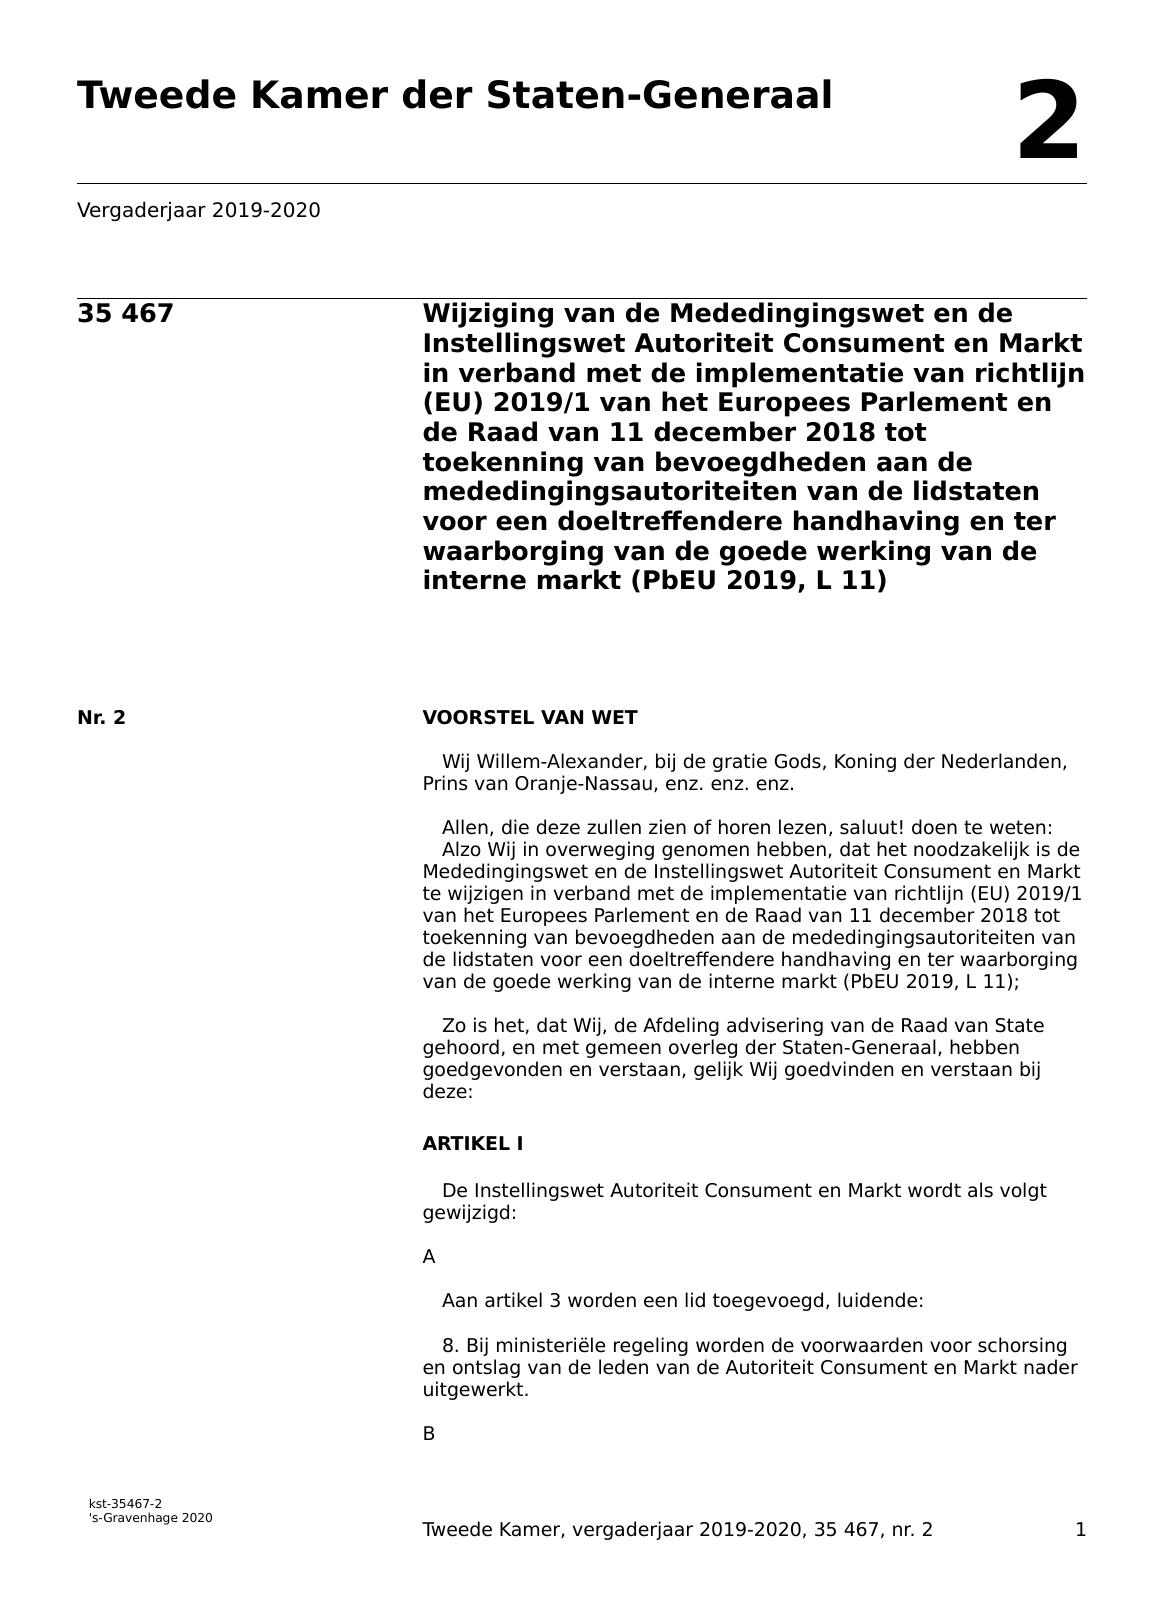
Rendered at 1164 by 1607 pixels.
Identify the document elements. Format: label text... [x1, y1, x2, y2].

table_header Tweede Kamer der Staten-Generaal [77, 59, 886, 183]
text Wij Willem-Alexander, bij de gratie Gods, Koning der Nederlanden, Prins van Oranje-Nassau, enz. enz. enz. [422, 751, 1087, 795]
subtitle Nr. 2 VOORSTEL VAN WET [77, 707, 1087, 729]
subtitle 35 467 Wijziging van de Mededingingswet en de Instellingswet Autoriteit Consument en Markt in verband met de implementatie van richtlijn (EU) 2019/1 van het Europees Parlement en de Raad van 11 december 2018 tot toekenning van bevoegdheden aan de mededingingsautoriteiten van de lidstaten voor een doeltreffendere handhaving en ter waarborging van de goede werking van de interne markt (PbEU 2019, L 11) [77, 299, 1087, 596]
text B [422, 1423, 1087, 1445]
table_cell Vergaderjaar 2019-2020 [77, 184, 1087, 298]
text Allen, die deze zullen zien of horen lezen, saluut! doen te weten: [422, 817, 1087, 839]
text 's-Gravenhage 2020 [88, 1511, 323, 1525]
text Aan artikel 3 worden een lid toegevoegd, luidende: [422, 1290, 1087, 1312]
subtitle ARTIKEL I [422, 1133, 1087, 1155]
text A [422, 1246, 1087, 1268]
text Alzo Wij in overweging genomen hebben, dat het noodzakelijk is de Mededingingswet en de Instellingswet Autoriteit Consument en Markt te wijzigen in verband met de implementatie van richtlijn (EU) 2019/1 van het Europees Parlement en de Raad van 11 december 2018 tot toekenning van bevoegdheden aan de mededingingsautoriteiten van de lidstaten voor een doeltreffendere handhaving en ter waarborging van de goede werking van de interne markt (PbEU 2019, L 11); [422, 839, 1087, 993]
text De Instellingswet Autoriteit Consument en Markt wordt als volgt gewijzigd: [422, 1180, 1087, 1224]
text 8. Bij ministeriële regeling worden de voorwaarden voor schorsing en ontslag van de leden van de Autoriteit Consument en Markt nader uitgewerkt. [422, 1334, 1087, 1401]
text kst-35467-2 [88, 1497, 323, 1511]
text Zo is het, dat Wij, de Afdeling advisering van de Raad van State gehoord, en met gemeen overleg der Staten-Generaal, hebben goedgevonden en verstaan, gelijk Wij goedvinden en verstaan bij deze: [422, 1015, 1087, 1103]
table_header 2 [886, 59, 1087, 183]
